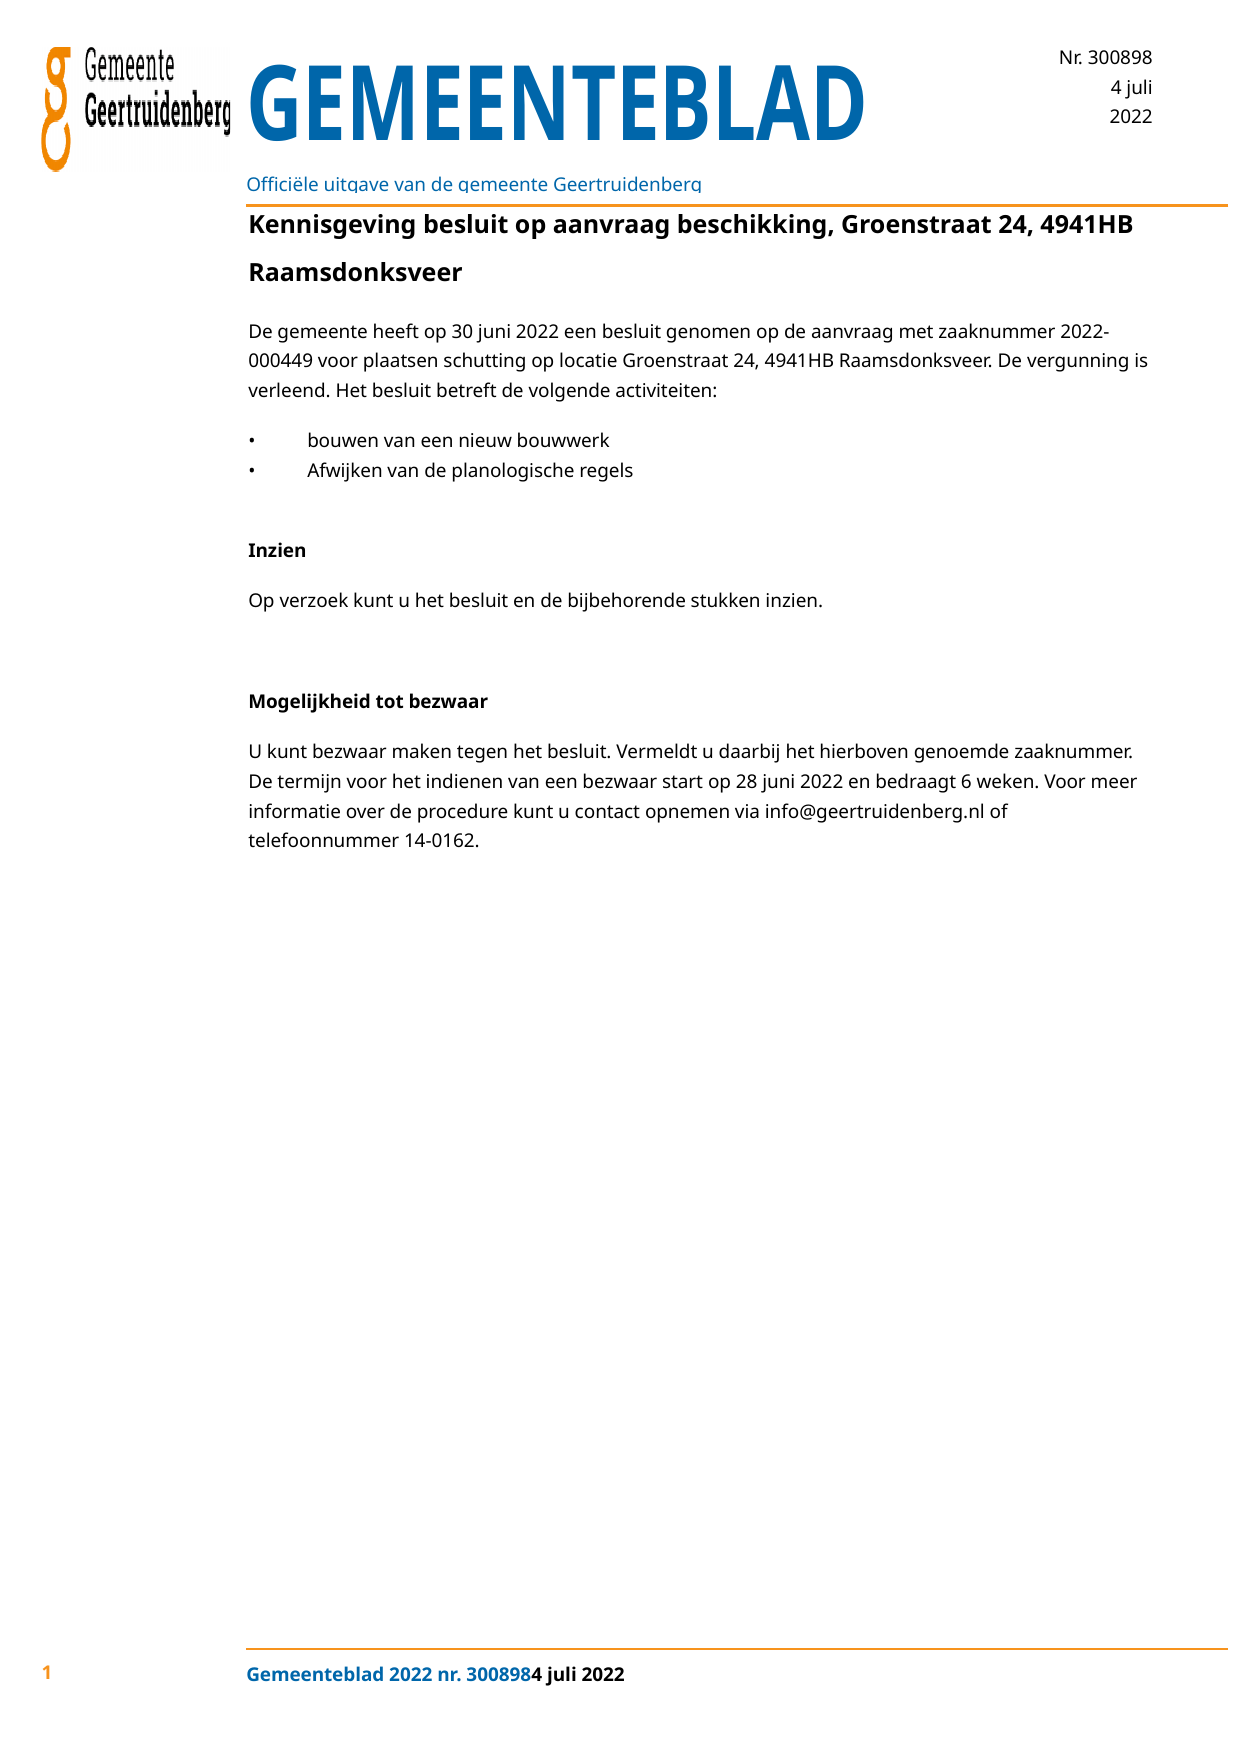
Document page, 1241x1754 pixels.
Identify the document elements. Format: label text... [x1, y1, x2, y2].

picture [41, 47, 231, 172]
text Inzien [248, 537, 1152, 563]
text Mogelijkheid tot bezwaar [248, 688, 1152, 714]
text U kunt bezwaar maken tegen het besluit. Vermeldt u daarbij het hierboven genoemde zaaknummer. De termijn voor het indienen van een bezwaar start op 28 juni 2022 en bedraagt 6 weken. Voor meer informatie over de procedure kunt u contact opnemen via info@geertruidenberg.nl of telefoonnummer 14-0162. [248, 739, 1152, 853]
text De gemeente heeft op 30 juni 2022 een besluit genomen op de aanvraag met zaaknummer 2022-000449 voor plaatsen schutting op locatie Groenstraat 24, 4941HB Raamsdonksveer. De vergunning is verleend. Het besluit betreft de volgende activiteiten: [248, 318, 1152, 403]
list Afwijken van de planologische regels [248, 457, 1152, 483]
text Op verzoek kunt u het besluit en de bijbehorende stukken inzien. [248, 587, 1152, 613]
text Kennisgeving besluit op aanvraag beschikking, Groenstraat 24, 4941HB Raamsdonksveer [248, 207, 1152, 288]
list bouwen van een nieuw bouwwerk [248, 427, 1152, 453]
